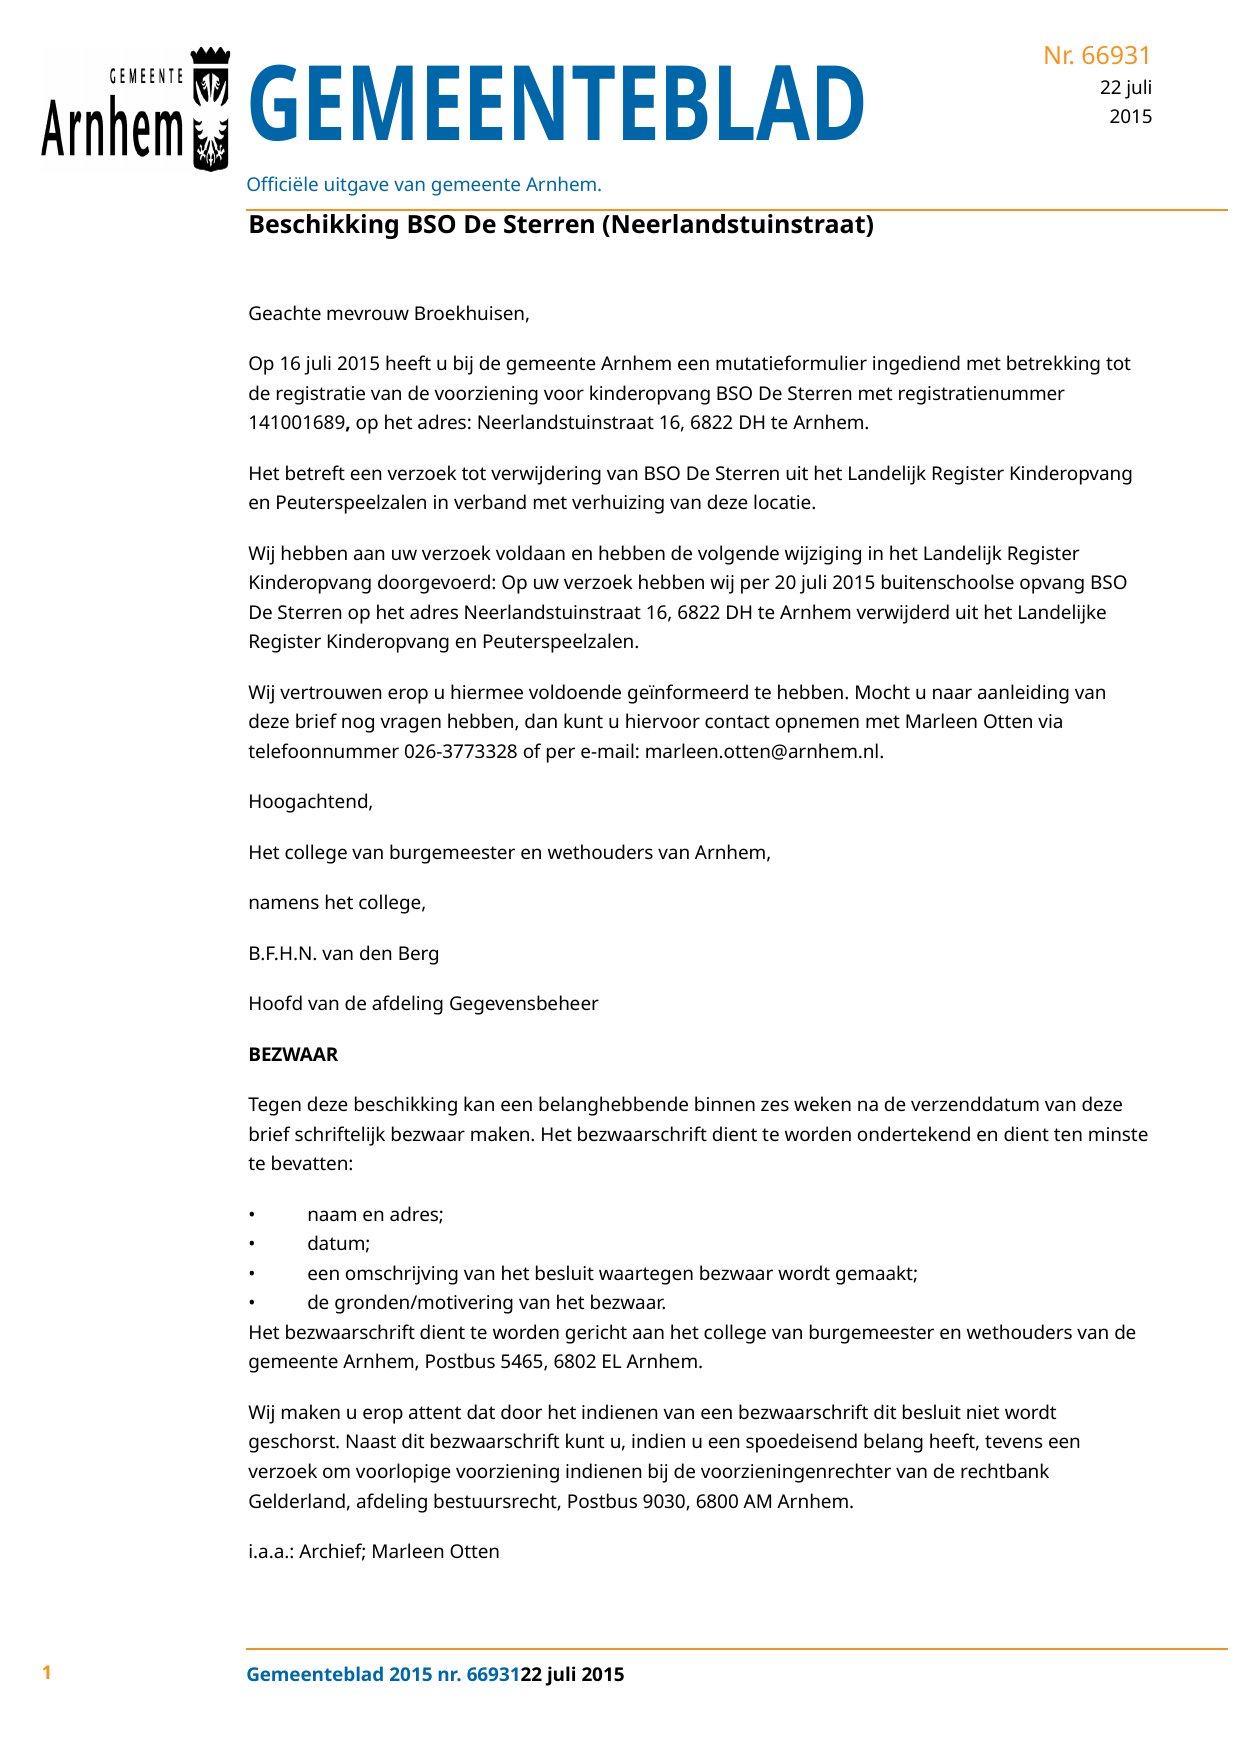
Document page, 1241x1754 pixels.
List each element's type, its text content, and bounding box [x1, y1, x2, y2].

text Op 16 juli 2015 heeft u bij de gemeente Arnhem een mutatieformulier ingediend met betrekking tot de registratie van de voorziening voor kinderopvang BSO De Sterren met registratienummer 141001689, op het adres: Neerlandstuinstraat 16, 6822 DH te Arnhem. [248, 350, 1152, 435]
text Wij maken u erop attent dat door het indienen van een bezwaarschrift dit besluit niet wordt geschorst. Naast dit bezwaarschrift kunt u, indien u een spoedeisend belang heeft, tevens een verzoek om voorlopige voorziening indienen bij de voorzieningenrechter van de rechtbank Gelderland, afdeling bestuursrecht, Postbus 9030, 6800 AM Arnhem. [248, 1399, 1152, 1513]
text Het bezwaarschrift dient te worden gericht aan het college van burgemeester en wethouders van de gemeente Arnhem, Postbus 5465, 6802 EL Arnhem. [248, 1319, 1152, 1374]
text Hoofd van de afdeling Gegevensbeheer [248, 990, 1152, 1016]
text Het college van burgemeester en wethouders van Arnhem, [248, 839, 1152, 865]
picture [41, 47, 231, 172]
list een omschrijving van het besluit waartegen bezwaar wordt gemaakt; [248, 1260, 1152, 1286]
text Wij hebben aan uw verzoek voldaan en hebben de volgende wijziging in het Landelijk Register Kinderopvang doorgevoerd: Op uw verzoek hebben wij per 20 juli 2015 buitenschoolse opvang BSO De Sterren op het adres Neerlandstuinstraat 16, 6822 DH te Arnhem verwijderd uit het Landelijke Register Kinderopvang en Peuterspeelzalen. [248, 540, 1152, 654]
text i.a.a.: Archief; Marleen Otten [248, 1538, 1152, 1564]
list datum; [248, 1230, 1152, 1256]
text Tegen deze beschikking kan een belanghebbende binnen zes weken na de verzenddatum van deze brief schriftelijk bezwaar maken. Het bezwaarschrift dient te worden ondertekend en dient ten minste te bevatten: [248, 1091, 1152, 1176]
text BEZWAAR [248, 1041, 1152, 1066]
text Wij vertrouwen erop u hiermee voldoende geïnformeerd te hebben. Mocht u naar aanleiding van deze brief nog vragen hebben, dan kunt u hiervoor contact opnemen met Marleen Otten via telefoonnummer 026-3773328 of per e-mail: marleen.otten@arnhem.nl. [248, 679, 1152, 764]
text Het betreft een verzoek tot verwijdering van BSO De Sterren uit het Landelijk Register Kinderopvang en Peuterspeelzalen in verband met verhuizing van deze locatie. [248, 460, 1152, 515]
text Hoogachtend, [248, 789, 1152, 814]
text Beschikking BSO De Sterren (Neerlandstuinstraat) [248, 211, 1152, 241]
text namens het college, [248, 889, 1152, 915]
text Geachte mevrouw Broekhuisen, [248, 300, 1152, 326]
list naam en adres; [248, 1201, 1152, 1226]
text B.F.H.N. van den Berg [248, 940, 1152, 966]
list de gronden/motivering van het bezwaar. [248, 1289, 1152, 1315]
